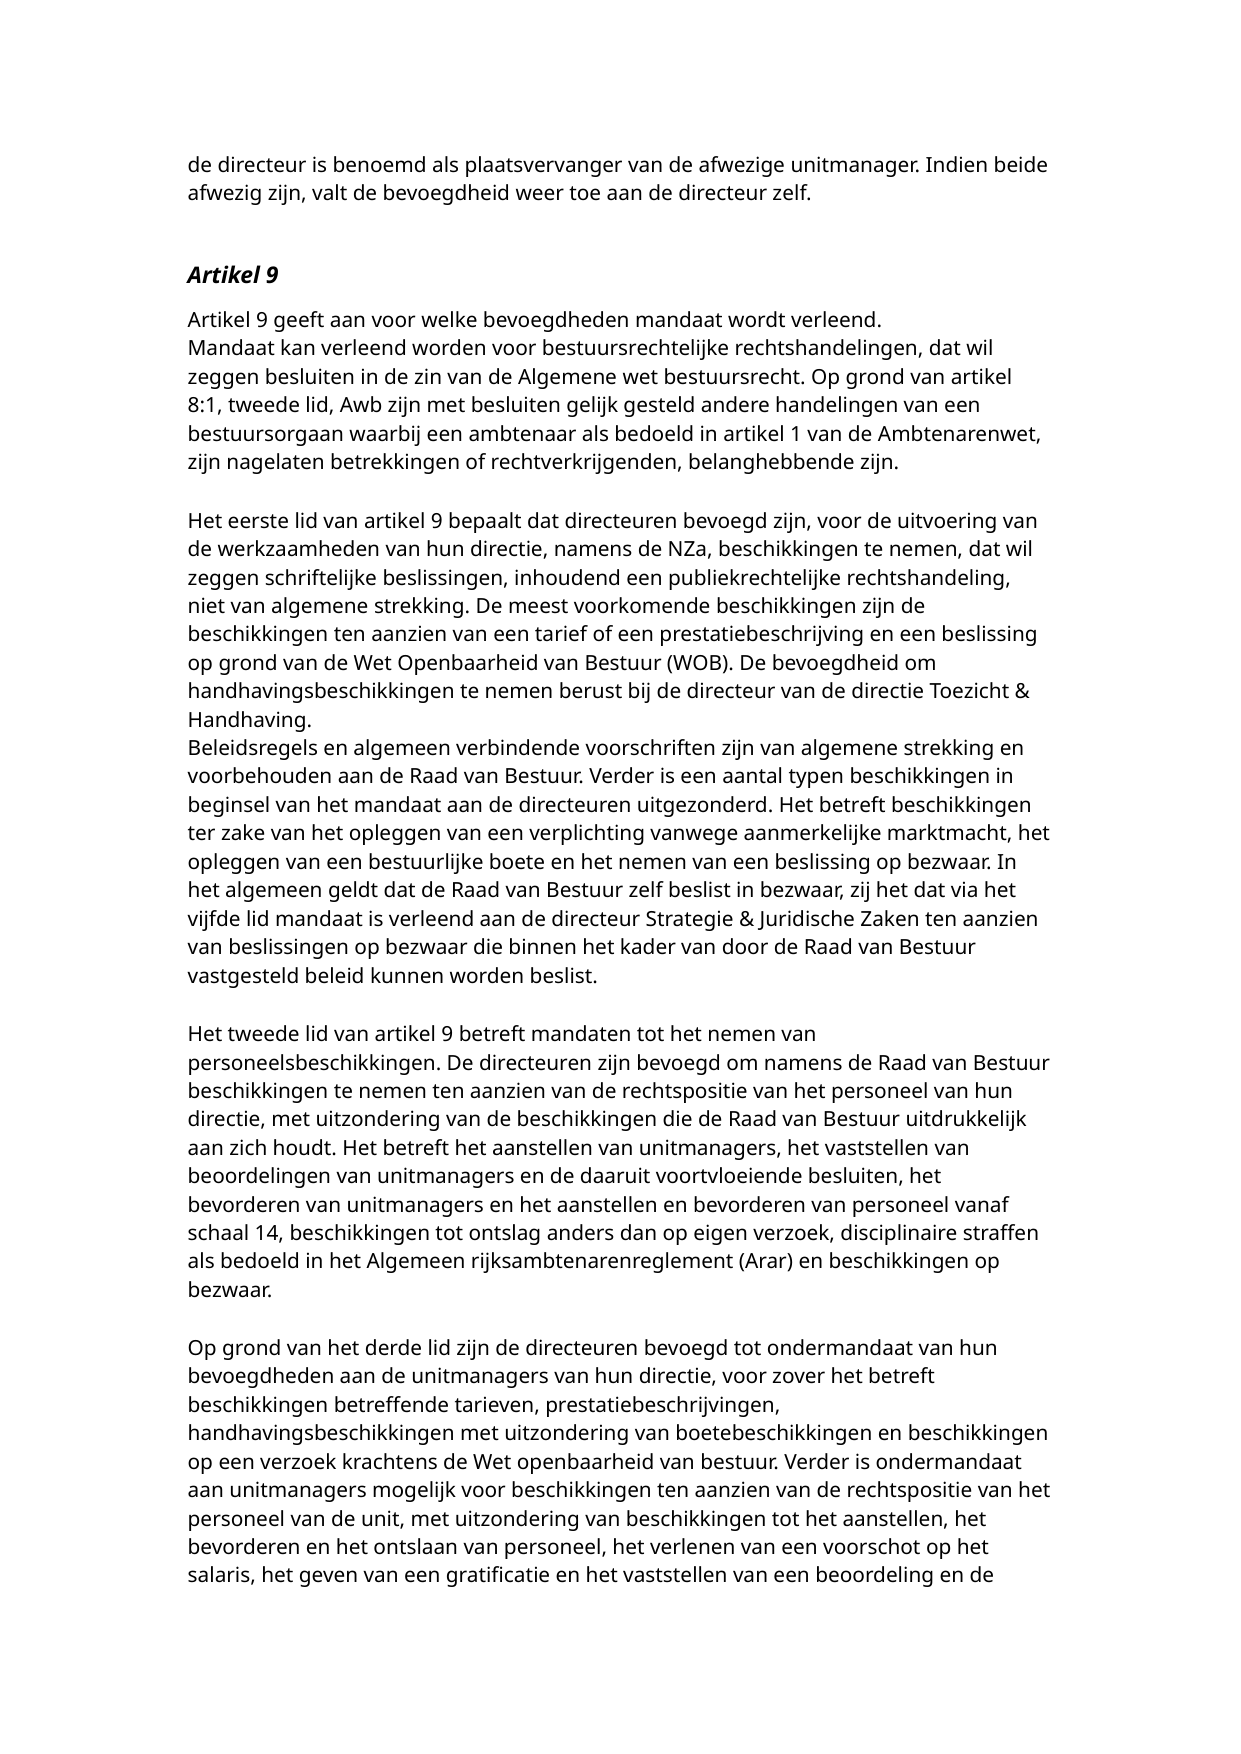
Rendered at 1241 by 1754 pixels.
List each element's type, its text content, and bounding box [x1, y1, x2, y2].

subtitle Artikel 9 [187, 259, 1053, 290]
text Het eerste lid van artikel 9 bepaalt dat directeuren bevoegd zijn, voor de uitvoering van de werkzaamheden van hun directie, namens de NZa, beschikkingen te nemen, dat wil zeggen schriftelijke beslissingen, inhoudend een publiekrechtelijke rechtshandeling, niet van algemene strekking. De meest voorkomende beschikkingen zijn de beschikkingen ten aanzien van een tarief of een prestatiebeschrijving en een beslissing op grond van de Wet Openbaarheid van Bestuur (WOB). De bevoegdheid om handhavingsbeschikkingen te nemen berust bij de directeur van de directie Toezicht & Handhaving. [187, 506, 1053, 733]
text Artikel 9 geeft aan voor welke bevoegdheden mandaat wordt verleend. [187, 305, 1053, 333]
text Beleidsregels en algemeen verbindende voorschriften zijn van algemene strekking en voorbehouden aan de Raad van Bestuur. Verder is een aantal typen beschikkingen in beginsel van het mandaat aan de directeuren uitgezonderd. Het betreft beschikkingen ter zake van het opleggen van een verplichting vanwege aanmerkelijke marktmacht, het opleggen van een bestuurlijke boete en het nemen van een beslissing op bezwaar. In het algemeen geldt dat de Raad van Bestuur zelf beslist in bezwaar, zij het dat via het vijfde lid mandaat is verleend aan de directeur Strategie & Juridische Zaken ten aanzien van beslissingen op bezwaar die binnen het kader van door de Raad van Bestuur vastgesteld beleid kunnen worden beslist. [187, 733, 1053, 989]
text Het tweede lid van artikel 9 betreft mandaten tot het nemen van personeelsbeschikkingen. De directeuren zijn bevoegd om namens de Raad van Bestuur beschikkingen te nemen ten aanzien van de rechtspositie van het personeel van hun directie, met uitzondering van de beschikkingen die de Raad van Bestuur uitdrukkelijk aan zich houdt. Het betreft het aanstellen van unitmanagers, het vaststellen van beoordelingen van unitmanagers en de daaruit voortvloeiende besluiten, het bevorderen van unitmanagers en het aanstellen en bevorderen van personeel vanaf schaal 14, beschikkingen tot ontslag anders dan op eigen verzoek, disciplinaire straffen als bedoeld in het Algemeen rijksambtenarenreglement (Arar) en beschikkingen op bezwaar. [187, 1019, 1053, 1303]
text de directeur is benoemd als plaatsvervanger van de afwezige unitmanager. Indien beide afwezig zijn, valt de bevoegdheid weer toe aan de directeur zelf. [187, 150, 1053, 207]
text Op grond van het derde lid zijn de directeuren bevoegd tot ondermandaat van hun bevoegdheden aan de unitmanagers van hun directie, voor zover het betreft beschikkingen betreffende tarieven, prestatiebeschrijvingen, handhavingsbeschikkingen met uitzondering van boetebeschikkingen en beschikkingen op een verzoek krachtens de Wet openbaarheid van bestuur. Verder is ondermandaat aan unitmanagers mogelijk voor beschikkingen ten aanzien van de rechtspositie van het personeel van de unit, met uitzondering van beschikkingen tot het aanstellen, het bevorderen en het ontslaan van personeel, het verlenen van een voorschot op het salaris, het geven van een gratificatie en het vaststellen van een beoordeling en de [187, 1333, 1053, 1589]
text Mandaat kan verleend worden voor bestuursrechtelijke rechtshandelingen, dat wil zeggen besluiten in de zin van de Algemene wet bestuursrecht. Op grond van artikel 8:1, tweede lid, Awb zijn met besluiten gelijk gesteld andere handelingen van een bestuursorgaan waarbij een ambtenaar als bedoeld in artikel 1 van de Ambtenarenwet, zijn nagelaten betrekkingen of rechtverkrijgenden, belanghebbende zijn. [187, 333, 1053, 476]
